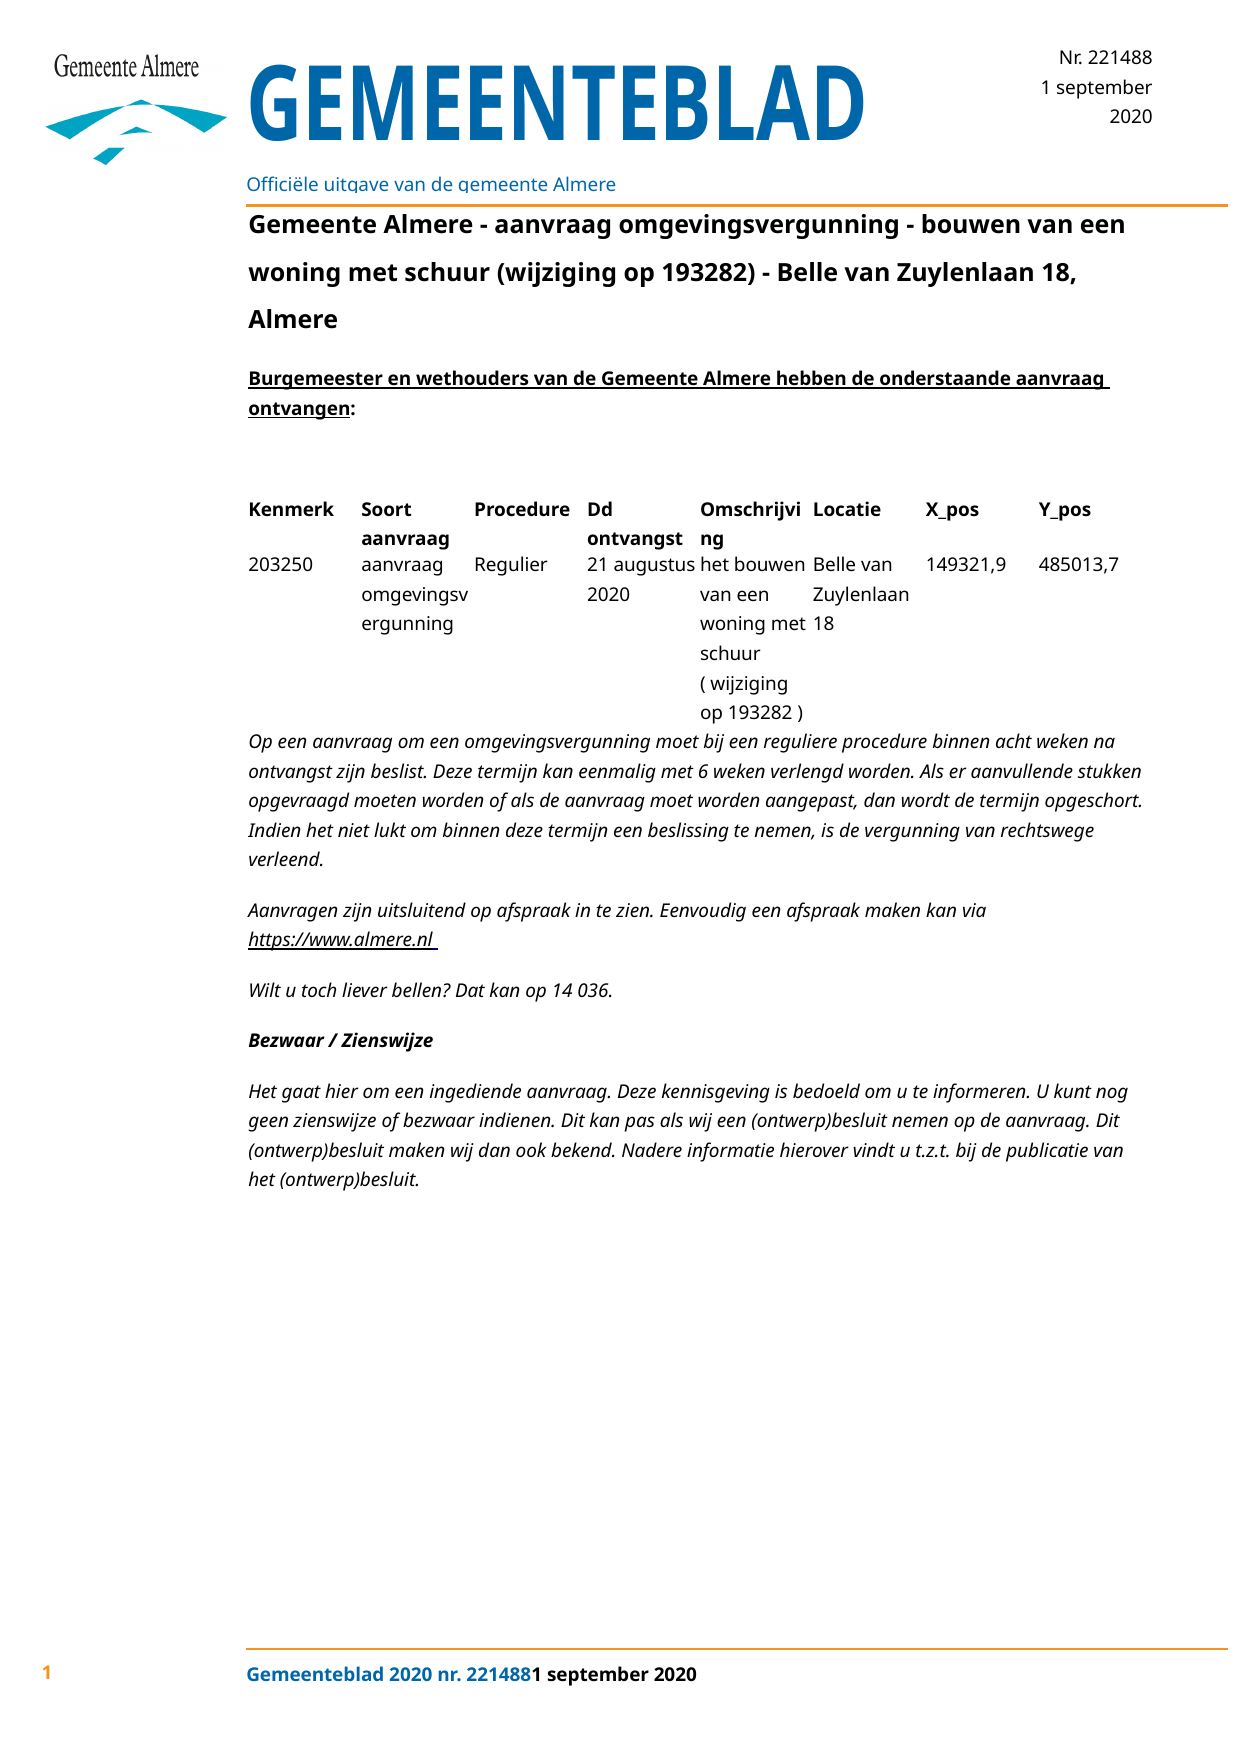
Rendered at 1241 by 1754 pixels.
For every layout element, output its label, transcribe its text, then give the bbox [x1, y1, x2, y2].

table_cell 203250 [248, 551, 361, 725]
table_header Locatie [813, 496, 926, 551]
text Bezwaar / Zienswijze [248, 1027, 1152, 1053]
table_cell Regulier [474, 551, 587, 725]
table_cell 149321,9 [926, 551, 1038, 725]
table_header Soort aanvraag [361, 496, 474, 551]
text Burgemeester en wethouders van de Gemeente Almere hebben de onderstaande aanvraag ontvangen: [248, 366, 1152, 421]
text Op een aanvraag om een omgevingsvergunning moet bij een reguliere procedure binnen acht weken na ontvangst zijn beslist. Deze termijn kan eenmalig met 6 weken verlengd worden. Als er aanvullende stukken opgevraagd moeten worden of als de aanvraag moet worden aangepast, dan wordt de termijn opgeschort. Indien het niet lukt om binnen deze termijn een beslissing te nemen, is de vergunning van rechtswege verleend. [248, 728, 1152, 872]
table_header X_pos [926, 496, 1038, 551]
table_cell het bouwen van een woning met schuur ( wijziging op 193282 ) [700, 551, 813, 725]
table_header Dd ontvangst [587, 496, 700, 551]
table_header Y_pos [1039, 496, 1152, 551]
table_header Procedure [474, 496, 587, 551]
table_header Kenmerk [248, 496, 361, 551]
text Het gaat hier om een ingediende aanvraag. Deze kennisgeving is bedoeld om u te informeren. U kunt nog geen zienswijze of bezwaar indienen. Dit kan pas als wij een (ontwerp)besluit nemen op de aanvraag. Dit (ontwerp)besluit maken wij dan ook bekend. Nadere informatie hierover vindt u t.z.t. bij de publicatie van het (ontwerp)besluit. [248, 1078, 1152, 1192]
text Gemeente Almere - aanvraag omgevingsvergunning - bouwen van een woning met schuur (wijziging op 193282) - Belle van Zuylenlaan 18, Almere [248, 207, 1152, 336]
text Aanvragen zijn uitsluitend op afspraak in te zien. Eenvoudig een afspraak maken kan via https://www.almere.nl [248, 897, 1152, 952]
picture [41, 47, 231, 172]
table_cell Belle van Zuylenlaan 18 [813, 551, 926, 725]
table_cell aanvraag omgevingsvergunning [361, 551, 474, 725]
text Wilt u toch liever bellen? Dat kan op 14 036. [248, 977, 1152, 1003]
table_header Omschrijving [700, 496, 813, 551]
table_cell 21 augustus 2020 [587, 551, 700, 725]
table_cell 485013,7 [1039, 551, 1152, 725]
